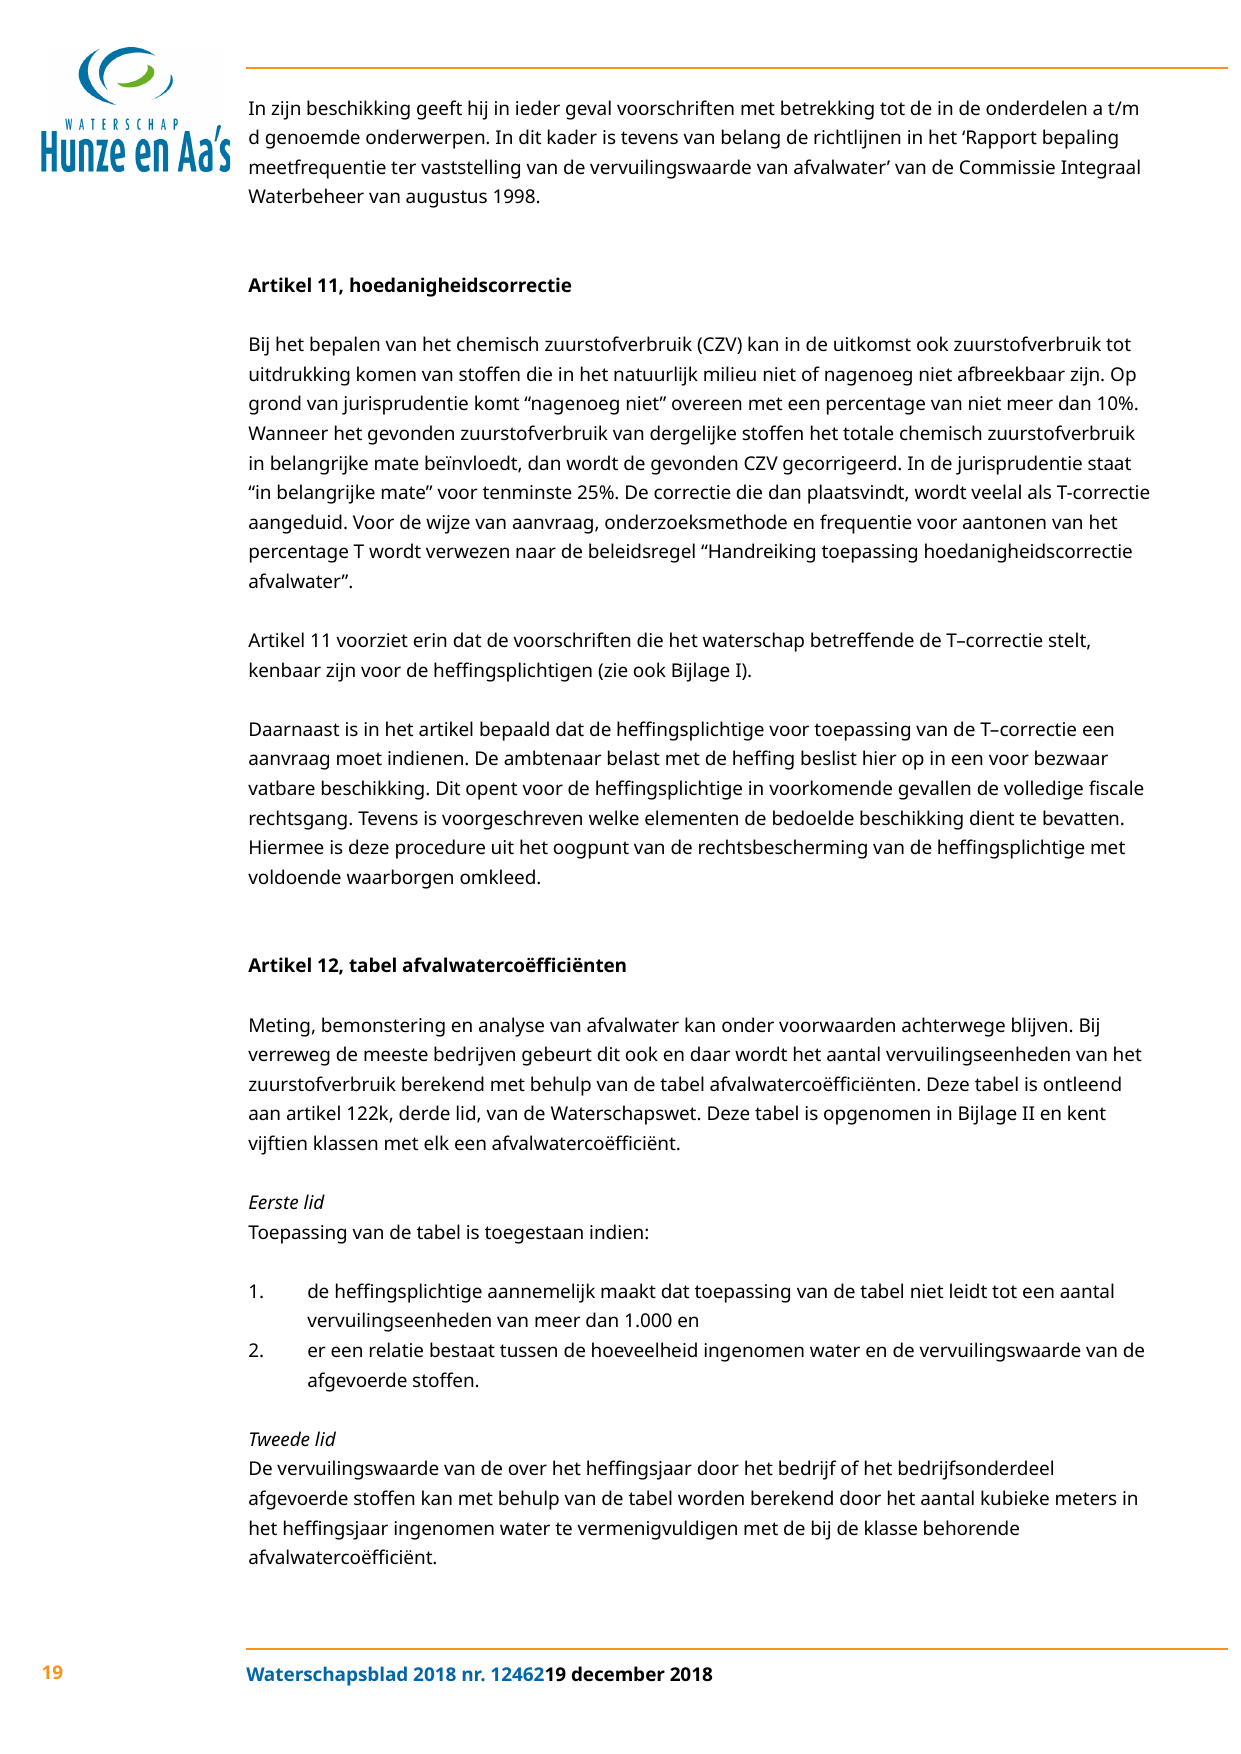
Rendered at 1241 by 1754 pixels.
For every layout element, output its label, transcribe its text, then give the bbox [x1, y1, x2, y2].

text Artikel 11 voorziet erin dat de voorschriften die het waterschap betreffende de T–correctie stelt, kenbaar zijn voor de heffingsplichtigen (zie ook Bijlage I). [248, 627, 1152, 683]
list er een relatie bestaat tussen de hoeveelheid ingenomen water en de vervuilingswaarde van de afgevoerde stoffen. [248, 1337, 1152, 1393]
text Toepassing van de tabel is toegestaan indien: [248, 1219, 1152, 1245]
text De vervuilingswaarde van de over het heffingsjaar door het bedrijf of het bedrijfsonderdeel afgevoerde stoffen kan met behulp van de tabel worden berekend door het aantal kubieke meters in het heffingsjaar ingenomen water te vermenigvuldigen met de bij de klasse behorende afvalwatercoëfficiënt. [248, 1456, 1152, 1570]
picture [41, 47, 231, 172]
text In zijn beschikking geeft hij in ieder geval voorschriften met betrekking tot de in de onderdelen a t/m d genoemde onderwerpen. In dit kader is tevens van belang de richtlijnen in het ‘Rapport bepaling meetfrequentie ter vaststelling van de vervuilingswaarde van afvalwater’ van de Commissie Integraal Waterbeheer van augustus 1998. [248, 95, 1152, 209]
text Eerste lid [248, 1189, 1152, 1215]
picture [226, 145, 231, 156]
picture [47, 154, 51, 172]
text Artikel 12, tabel afvalwatercoëfficiënten [248, 953, 1152, 978]
text Tweede lid [248, 1426, 1152, 1452]
text Artikel 11, hoedanigheidscorrectie [248, 272, 1152, 298]
text Daarnaast is in het artikel bepaald dat de heffingsplichtige voor toepassing van de T–correctie een aanvraag moet indienen. De ambtenaar belast met de heffing beslist hier op in een voor bezwaar vatbare beschikking. Dit opent voor de heffingsplichtige in voorkomende gevallen de volledige fiscale rechtsgang. Tevens is voorgeschreven welke elementen de bedoelde beschikking dient te bevatten. Hiermee is deze procedure uit het oogpunt van de rechtsbescherming van de heffingsplichtige met voldoende waarborgen omkleed. [248, 716, 1152, 890]
text Meting, bemonstering en analyse van afvalwater kan onder voorwaarden achterwege blijven. Bij verreweg de meeste bedrijven gebeurt dit ook en daar wordt het aantal vervuilingseenheden van het zuurstofverbruik berekend met behulp van de tabel afvalwatercoëfficiënten. Deze tabel is ontleend aan artikel 122k, derde lid, van de Waterschapswet. Deze tabel is opgenomen in Bijlage II en kent vijftien klassen met elk een afvalwatercoëfficiënt. [248, 1012, 1152, 1156]
picture [183, 163, 191, 172]
text Bij het bepalen van het chemisch zuurstofverbruik (CZV) kan in de uitkomst ook zuurstofverbruik tot uitdrukking komen van stoffen die in het natuurlijk milieu niet of nagenoeg niet afbreekbaar zijn. Op grond van jurisprudentie komt “nagenoeg niet” overeen met een percentage van niet meer dan 10%. Wanneer het gevonden zuurstofverbruik van dergelijke stoffen het totale chemisch zuurstofverbruik in belangrijke mate beïnvloedt, dan wordt de gevonden CZV gecorrigeerd. In de jurisprudentie staat “in belangrijke mate” voor tenminste 25%. De correctie die dan plaatsvindt, wordt veelal als T-correctie aangeduid. Voor de wijze van aanvraag, onderzoeksmethode en frequentie voor aantonen van het percentage T wordt verwezen naar de beleidsregel “Handreiking toepassing hoedanigheidscorrectie afvalwater”. [248, 331, 1152, 594]
list de heffingsplichtige aannemelijk maakt dat toepassing van de tabel niet leidt tot een aantal vervuilingseenheden van meer dan 1.000 en [248, 1278, 1152, 1333]
